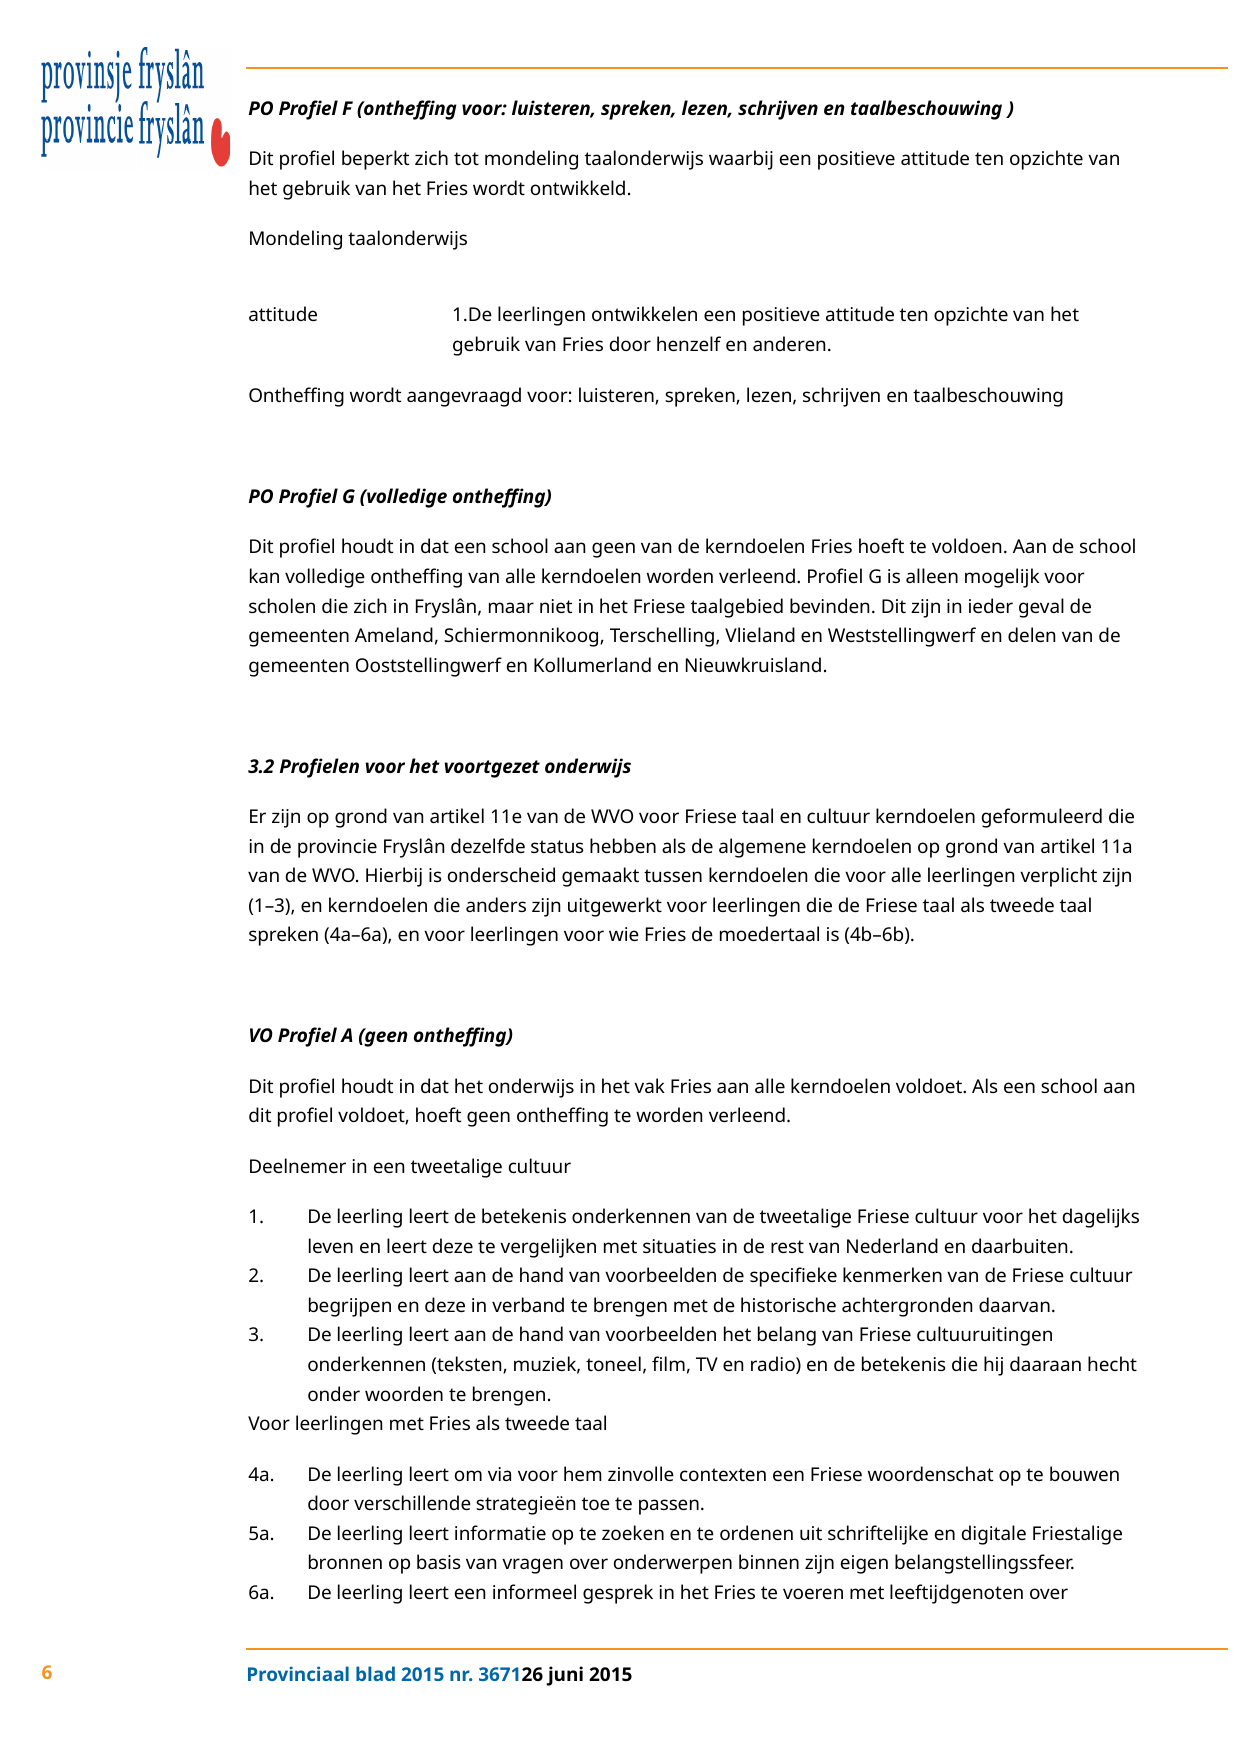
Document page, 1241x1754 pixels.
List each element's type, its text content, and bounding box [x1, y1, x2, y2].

list De leerling leert aan de hand van voorbeelden het belang van Friese cultuuruitingen onderkennen (teksten, muziek, toneel, film, TV en radio) en de betekenis die hij daaraan hecht onder woorden te brengen. [248, 1322, 1152, 1406]
text PO Profiel F (ontheffing voor: luisteren, spreken, lezen, schrijven en taalbeschouwing ) [248, 95, 1152, 121]
text Mondeling taalonderwijs [248, 225, 1152, 251]
text 3.2 Profielen voor het voortgezet onderwijs [248, 753, 1152, 778]
text Voor leerlingen met Fries als tweede taal [248, 1410, 1152, 1436]
table_header attitude [248, 301, 452, 357]
text PO Profiel G (volledige ontheffing) [248, 483, 1152, 509]
text Dit profiel houdt in dat een school aan geen van de kerndoelen Fries hoeft te voldoen. Aan de school kan volledige ontheffing van alle kerndoelen worden verleend. Profiel G is alleen mogelijk voor scholen die zich in Fryslân, maar niet in het Friese taalgebied bevinden. Dit zijn in ieder geval de gemeenten Ameland, Schiermonnikoog, Terschelling, Vlieland en Weststellingwerf en delen van de gemeenten Ooststellingwerf en Kollumerland en Nieuwkruisland. [248, 534, 1152, 678]
list De leerling leert aan de hand van voorbeelden de specifieke kenmerken van de Friese cultuur begrijpen en deze in verband te brengen met de historische achtergronden daarvan. [248, 1262, 1152, 1318]
list De leerling leert de betekenis onderkennen van de tweetalige Friese cultuur voor het dagelijks leven en leert deze te vergelijken met situaties in de rest van Nederland en daarbuiten. [248, 1203, 1152, 1258]
list De leerling leert informatie op te zoeken en te ordenen uit schriftelijke en digitale Friestalige bronnen op basis van vragen over onderwerpen binnen zijn eigen belangstellingssfeer. [248, 1520, 1152, 1575]
table_header 1.De leerlingen ontwikkelen een positieve attitude ten opzichte van het gebruik van Fries door henzelf en anderen. [452, 301, 1152, 357]
text VO Profiel A (geen ontheffing) [248, 1022, 1152, 1048]
picture [41, 47, 231, 172]
text Dit profiel houdt in dat het onderwijs in het vak Fries aan alle kerndoelen voldoet. Als een school aan dit profiel voldoet, hoeft geen ontheffing te worden verleend. [248, 1073, 1152, 1128]
list De leerling leert om via voor hem zinvolle contexten een Friese woordenschat op te bouwen door verschillende strategieën toe te passen. [248, 1461, 1152, 1516]
text Er zijn op grond van artikel 11e van de WVO voor Friese taal en cultuur kerndoelen geformuleerd die in de provincie Fryslân dezelfde status hebben als de algemene kerndoelen op grond van artikel 11a van de WVO. Hierbij is onderscheid gemaakt tussen kerndoelen die voor alle leerlingen verplicht zijn (1–3), en kerndoelen die anders zijn uitgewerkt voor leerlingen die de Friese taal als tweede taal spreken (4a–6a), en voor leerlingen voor wie Fries de moedertaal is (4b–6b). [248, 803, 1152, 947]
text Deelnemer in een tweetalige cultuur [248, 1153, 1152, 1178]
text Dit profiel beperkt zich tot mondeling taalonderwijs waarbij een positieve attitude ten opzichte van het gebruik van het Fries wordt ontwikkeld. [248, 145, 1152, 201]
list De leerling leert een informeel gesprek in het Fries te voeren met leeftijdgenoten over [248, 1579, 1152, 1605]
text Ontheffing wordt aangevraagd voor: luisteren, spreken, lezen, schrijven en taalbeschouwing [248, 382, 1152, 408]
